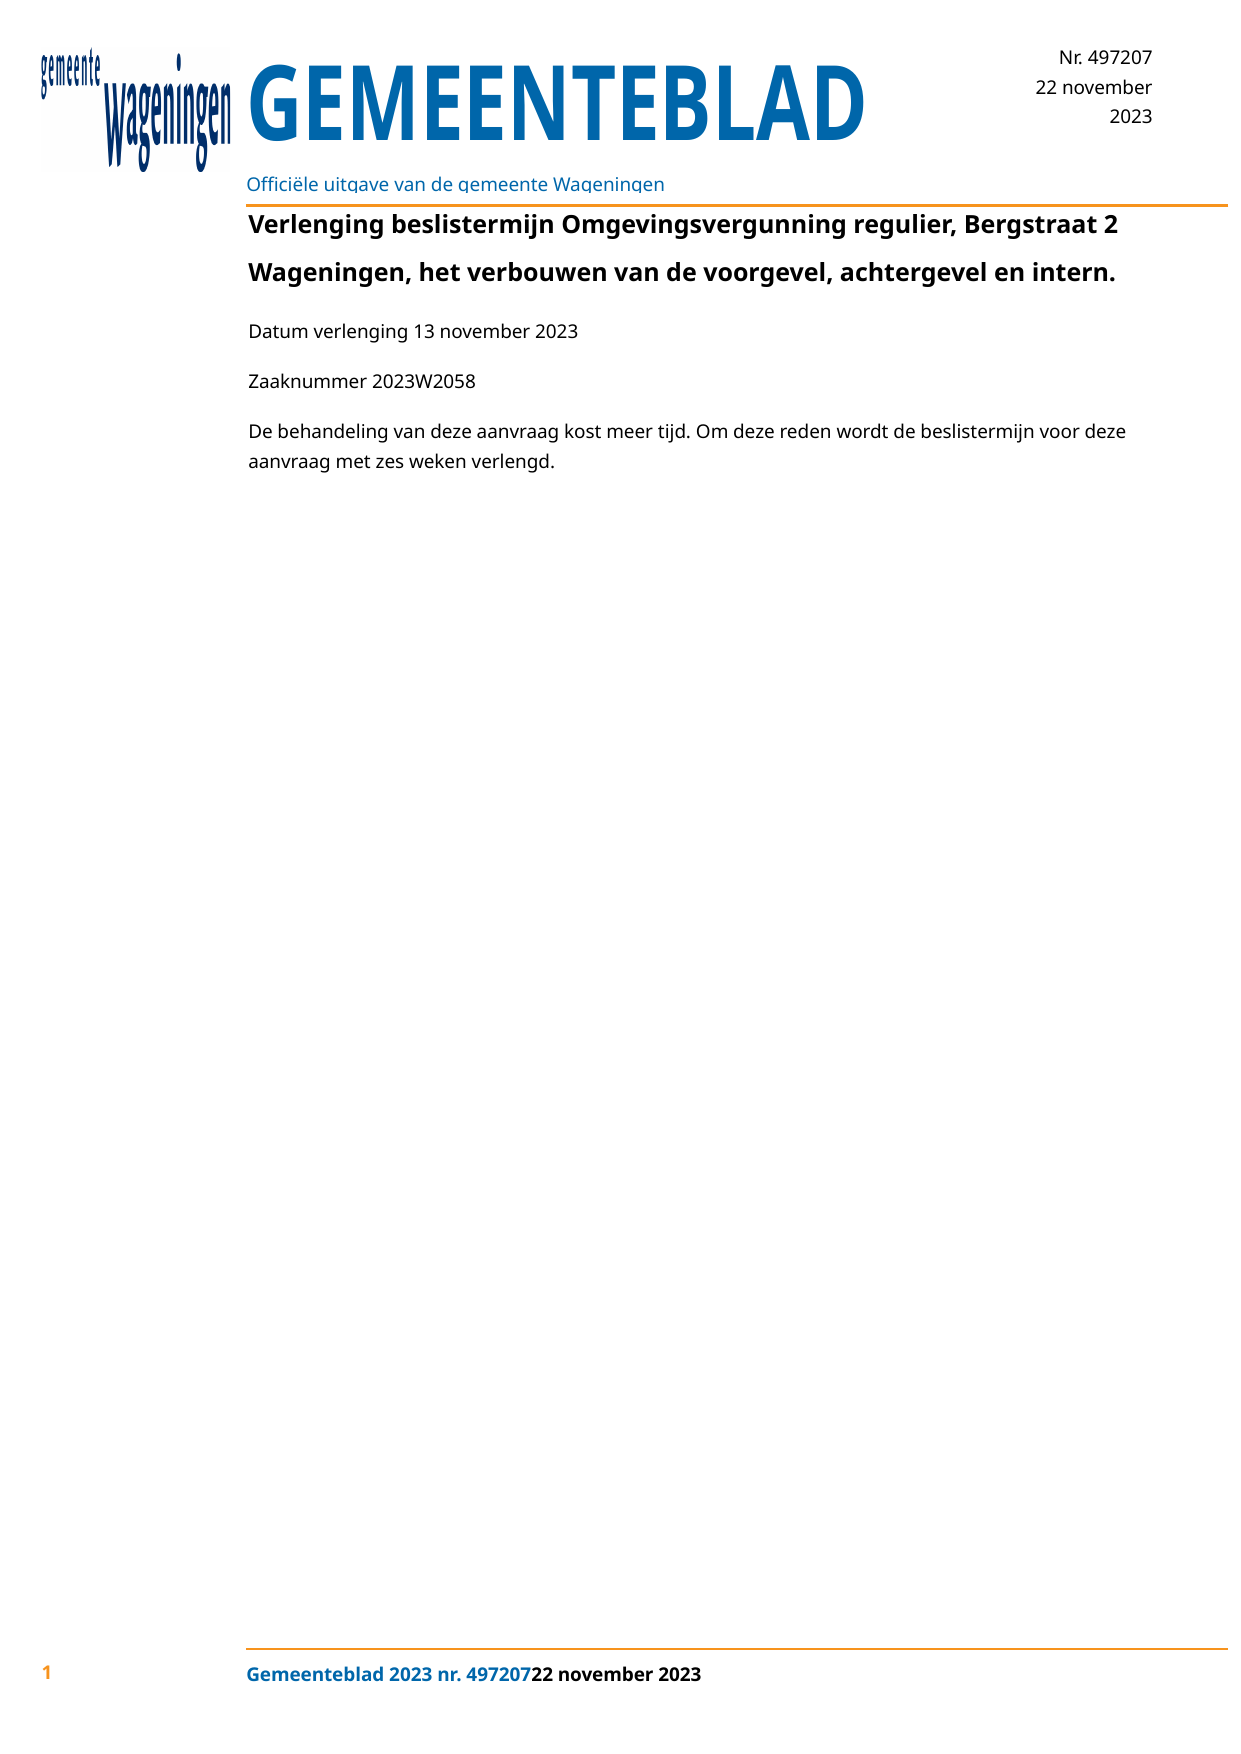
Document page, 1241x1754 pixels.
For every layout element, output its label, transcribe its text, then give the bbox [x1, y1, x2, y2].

text Verlenging beslistermijn Omgevingsvergunning regulier, Bergstraat 2 Wageningen, het verbouwen van de voorgevel, achtergevel en intern. [248, 207, 1152, 288]
text Zaaknummer 2023W2058 [248, 368, 1152, 394]
text De behandeling van deze aanvraag kost meer tijd. Om deze reden wordt de beslistermijn voor deze aanvraag met zes weken verlengd. [248, 419, 1152, 474]
text Datum verlenging 13 november 2023 [248, 318, 1152, 344]
picture [41, 47, 231, 172]
